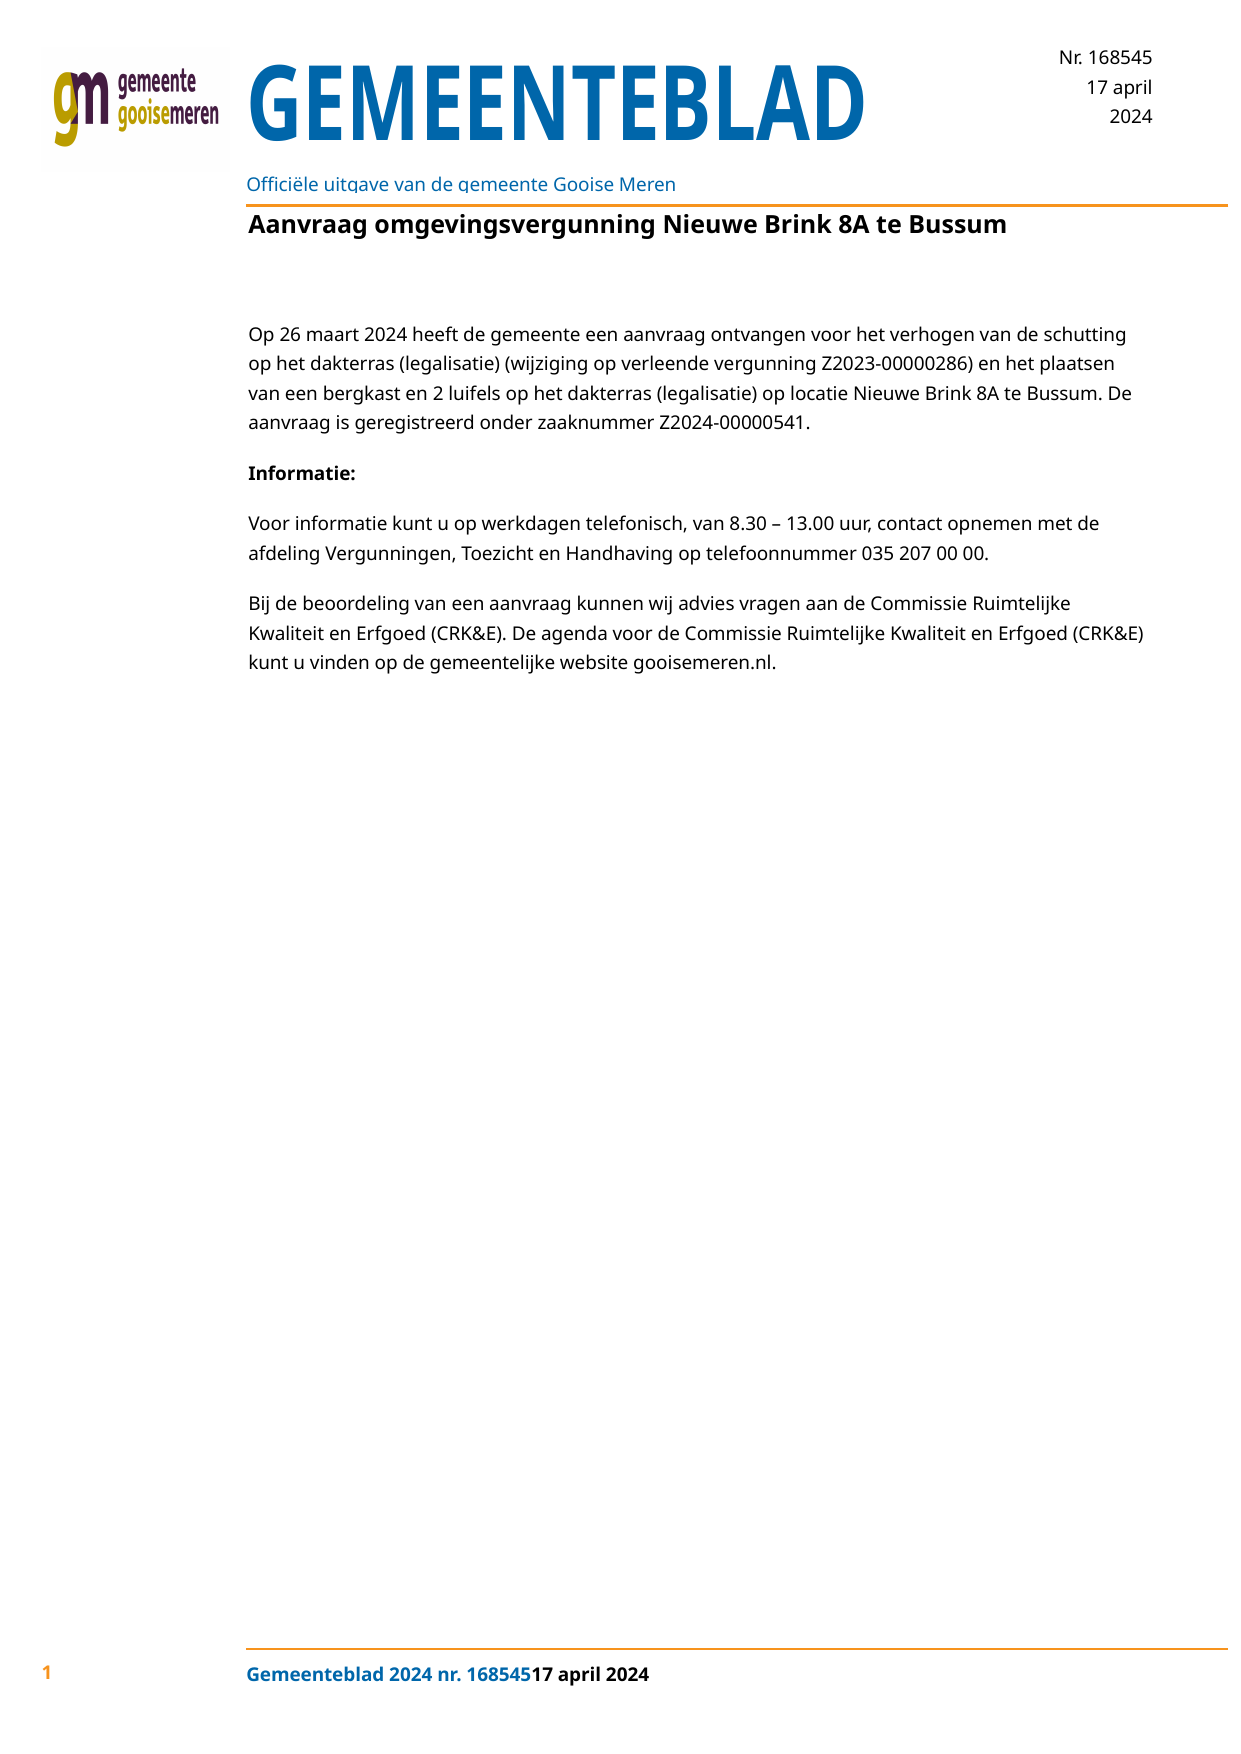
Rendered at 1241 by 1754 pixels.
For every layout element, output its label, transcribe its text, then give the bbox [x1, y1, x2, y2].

text Aanvraag omgevingsvergunning Nieuwe Brink 8A te Bussum [248, 207, 1152, 241]
text Informatie: [248, 460, 1152, 486]
text Op 26 maart 2024 heeft de gemeente een aanvraag ontvangen voor het verhogen van de schutting op het dakterras (legalisatie) (wijziging op verleende vergunning Z2023-00000286) en het plaatsen van een bergkast en 2 luifels op het dakterras (legalisatie) op locatie Nieuwe Brink 8A te Bussum. De aanvraag is geregistreerd onder zaaknummer Z2024-00000541. [248, 321, 1152, 435]
text Bij de beoordeling van een aanvraag kunnen wij advies vragen aan de Commissie Ruimtelijke Kwaliteit en Erfgoed (CRK&E). De agenda voor de Commissie Ruimtelijke Kwaliteit en Erfgoed (CRK&E) kunt u vinden op de gemeentelijke website gooisemeren.nl. [248, 590, 1152, 675]
text Voor informatie kunt u op werkdagen telefonisch, van 8.30 – 13.00 uur, contact opnemen met de afdeling Vergunningen, Toezicht en Handhaving op telefoonnummer 035 207 00 00. [248, 510, 1152, 566]
picture [41, 47, 231, 172]
